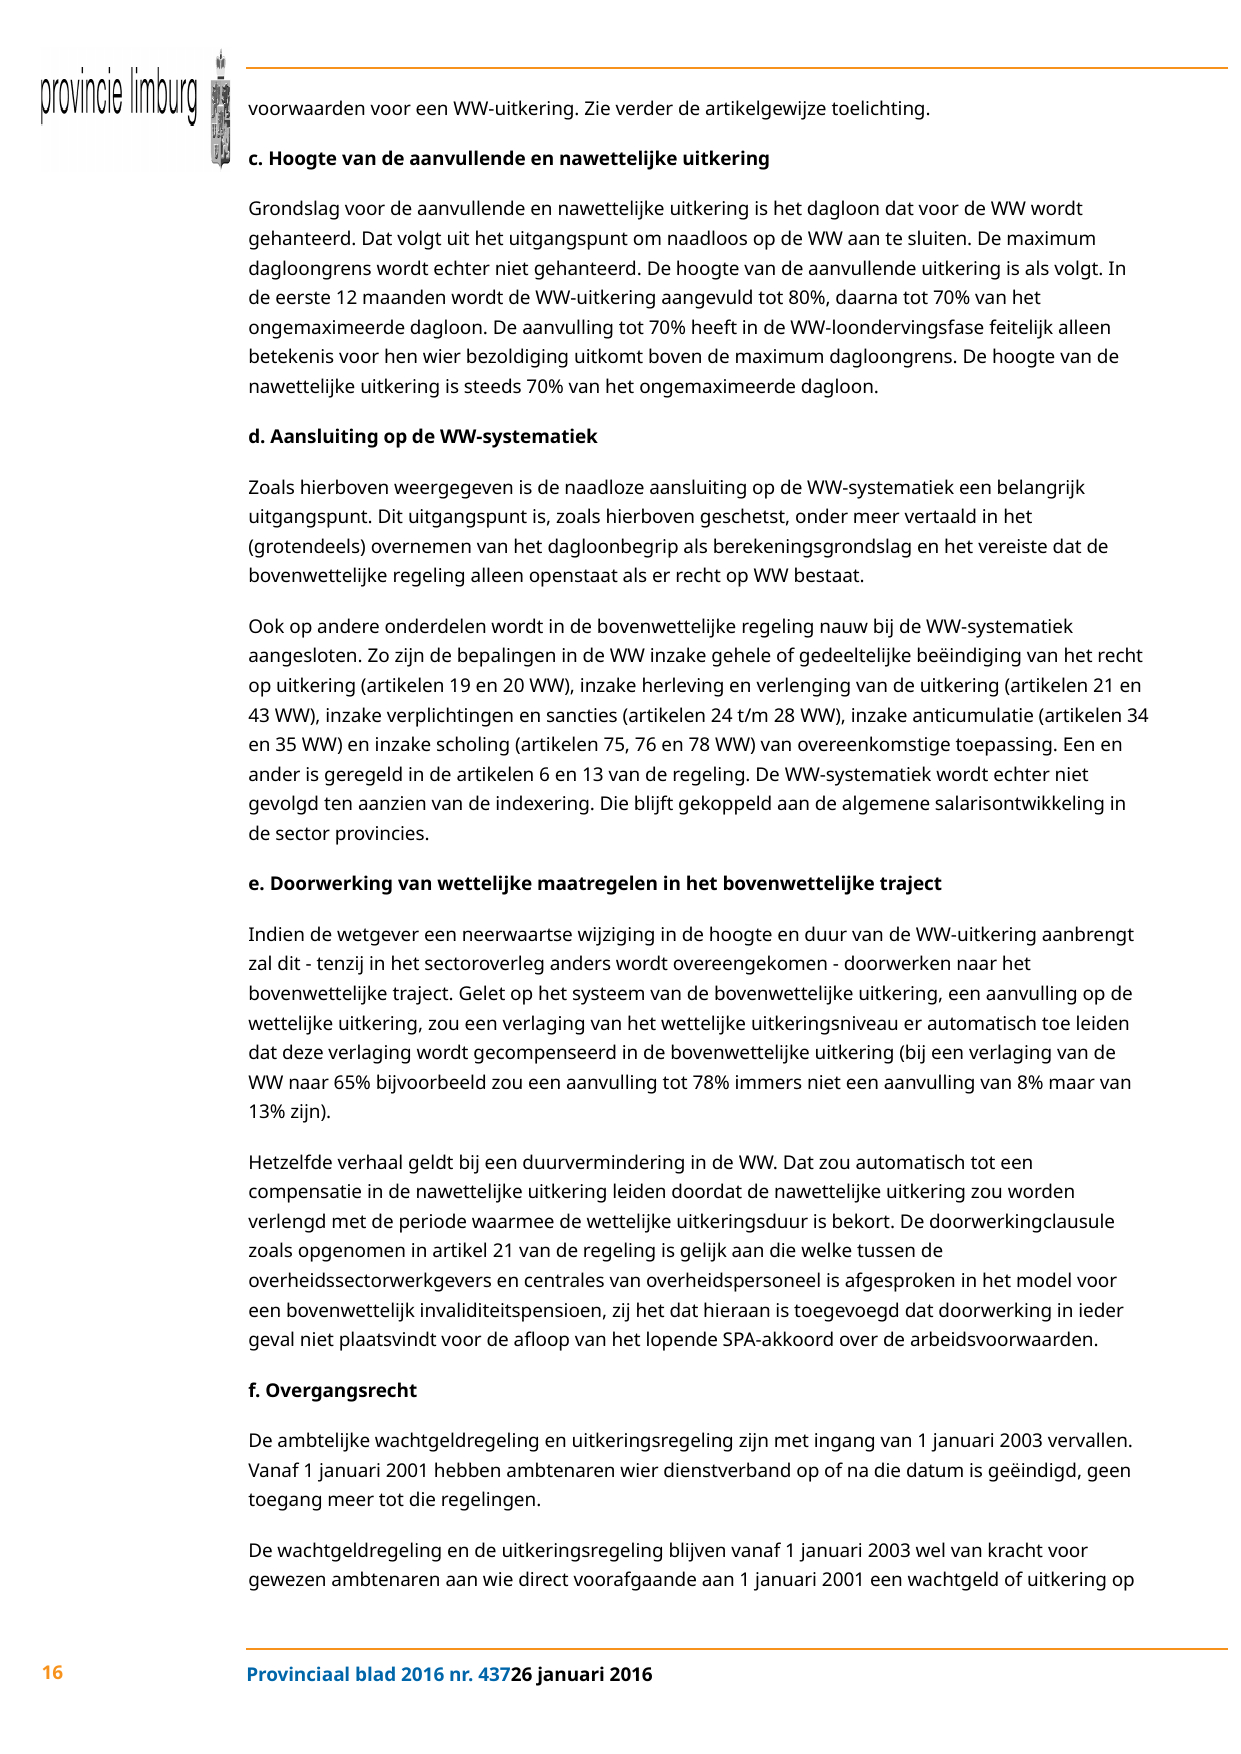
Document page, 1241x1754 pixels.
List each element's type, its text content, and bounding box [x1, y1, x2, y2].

text c. Hoogte van de aanvullende en nawettelijke uitkering [248, 145, 1152, 171]
text f. Overgangsrecht [248, 1377, 1152, 1403]
text De wachtgeldregeling en de uitkeringsregeling blijven vanaf 1 januari 2003 wel van kracht voor gewezen ambtenaren aan wie direct voorafgaande aan 1 januari 2001 een wachtgeld of uitkering op [248, 1537, 1152, 1592]
text voorwaarden voor een WW-uitkering. Zie verder de artikelgewijze toelichting. [248, 95, 1152, 121]
picture [41, 47, 231, 172]
text d. Aansluiting op de WW-systematiek [248, 423, 1152, 449]
text Grondslag voor de aanvullende en nawettelijke uitkering is het dagloon dat voor de WW wordt gehanteerd. Dat volgt uit het uitgangspunt om naadloos op de WW aan te sluiten. De maximum dagloongrens wordt echter niet gehanteerd. De hoogte van de aanvullende uitkering is als volgt. In de eerste 12 maanden wordt de WW-uitkering aangevuld tot 80%, daarna tot 70% van het ongemaximeerde dagloon. De aanvulling tot 70% heeft in de WW-loondervingsfase feitelijk alleen betekenis voor hen wier bezoldiging uitkomt boven de maximum dagloongrens. De hoogte van de nawettelijke uitkering is steeds 70% van het ongemaximeerde dagloon. [248, 196, 1152, 399]
text Zoals hierboven weergegeven is de naadloze aansluiting op de WW-systematiek een belangrijk uitgangspunt. Dit uitgangspunt is, zoals hierboven geschetst, onder meer vertaald in het (grotendeels) overnemen van het dagloonbegrip als berekeningsgrondslag en het vereiste dat de bovenwettelijke regeling alleen openstaat als er recht op WW bestaat. [248, 474, 1152, 588]
text De ambtelijke wachtgeldregeling en uitkeringsregeling zijn met ingang van 1 januari 2003 vervallen. Vanaf 1 januari 2001 hebben ambtenaren wier dienstverband op of na die datum is geëindigd, geen toegang meer tot die regelingen. [248, 1427, 1152, 1512]
text e. Doorwerking van wettelijke maatregelen in het bovenwettelijke traject [248, 871, 1152, 896]
text Ook op andere onderdelen wordt in de bovenwettelijke regeling nauw bij de WW-systematiek aangesloten. Zo zijn de bepalingen in de WW inzake gehele of gedeeltelijke beëindiging van het recht op uitkering (artikelen 19 en 20 WW), inzake herleving en verlenging van de uitkering (artikelen 21 en 43 WW), inzake verplichtingen en sancties (artikelen 24 t/m 28 WW), inzake anticumulatie (artikelen 34 en 35 WW) en inzake scholing (artikelen 75, 76 en 78 WW) van overeenkomstige toepassing. Een en ander is geregeld in de artikelen 6 en 13 van de regeling. De WW-systematiek wordt echter niet gevolgd ten aanzien van de indexering. Die blijft gekoppeld aan de algemene salarisontwikkeling in de sector provincies. [248, 613, 1152, 846]
text Indien de wetgever een neerwaartse wijziging in de hoogte en duur van de WW-uitkering aanbrengt zal dit - tenzij in het sectoroverleg anders wordt overeengekomen - doorwerken naar het bovenwettelijke traject. Gelet op het systeem van de bovenwettelijke uitkering, een aanvulling op de wettelijke uitkering, zou een verlaging van het wettelijke uitkeringsniveau er automatisch toe leiden dat deze verlaging wordt gecompenseerd in de bovenwettelijke uitkering (bij een verlaging van de WW naar 65% bijvoorbeeld zou een aanvulling tot 78% immers niet een aanvulling van 8% maar van 13% zijn). [248, 921, 1152, 1124]
text Hetzelfde verhaal geldt bij een duurvermindering in de WW. Dat zou automatisch tot een compensatie in de nawettelijke uitkering leiden doordat de nawettelijke uitkering zou worden verlengd met de periode waarmee de wettelijke uitkeringsduur is bekort. De doorwerkingclausule zoals opgenomen in artikel 21 van de regeling is gelijk aan die welke tussen de overheidssectorwerkgevers en centrales van overheidspersoneel is afgesproken in het model voor een bovenwettelijk invaliditeitspensioen, zij het dat hieraan is toegevoegd dat doorwerking in ieder geval niet plaatsvindt voor de afloop van het lopende SPA-akkoord over de arbeidsvoorwaarden. [248, 1149, 1152, 1352]
